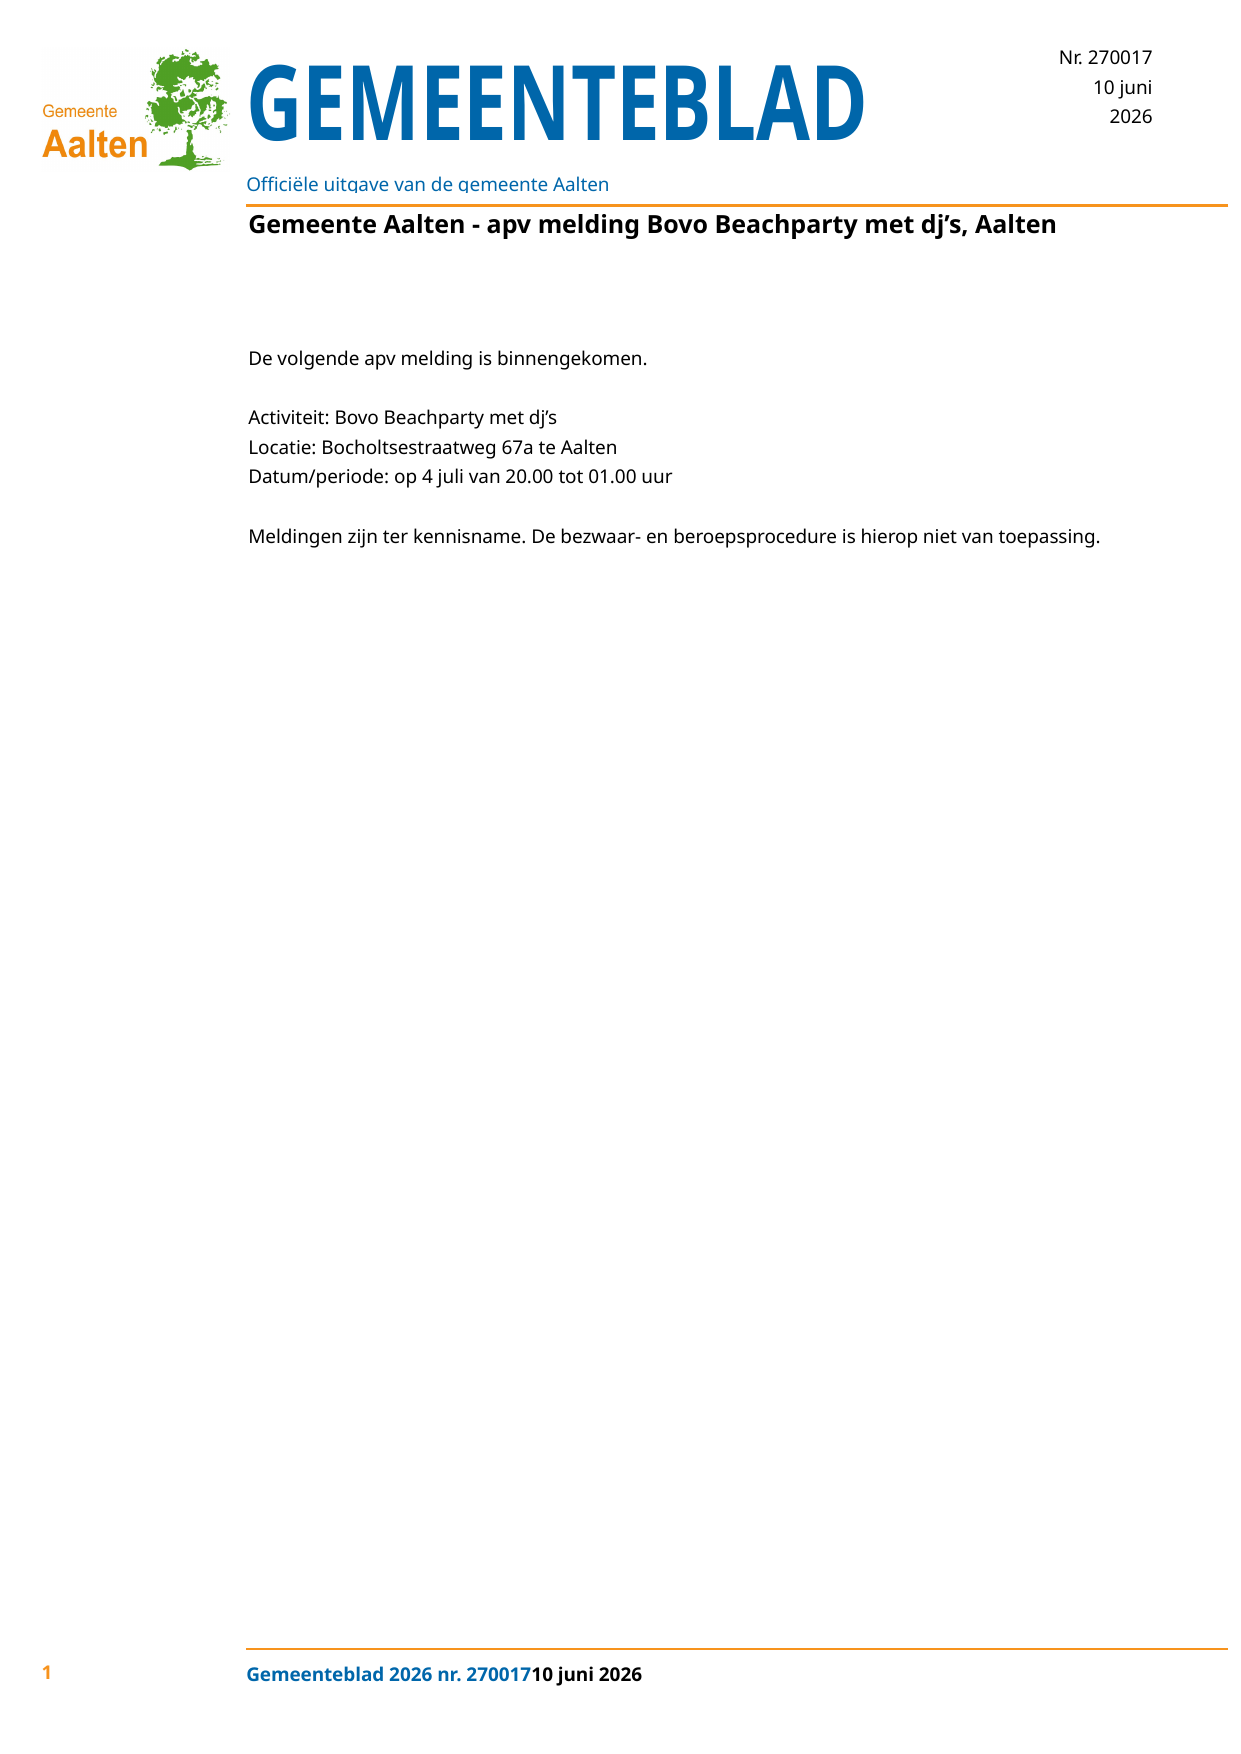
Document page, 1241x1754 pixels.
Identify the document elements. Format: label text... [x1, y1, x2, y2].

text Gemeente Aalten - apv melding Bovo Beachparty met dj’s, Aalten [248, 207, 1152, 241]
text Activiteit: Bovo Beachparty met dj’s [248, 404, 1152, 430]
picture [41, 47, 231, 172]
text Locatie: Bocholtsestraatweg 67a te Aalten [248, 434, 1152, 460]
text De volgende apv melding is binnengekomen. [248, 345, 1152, 371]
text Datum/periode: op 4 juli van 20.00 tot 01.00 uur [248, 464, 1152, 489]
text Meldingen zijn ter kennisname. De bezwaar- en beroepsprocedure is hierop niet van toepassing. [248, 523, 1152, 548]
